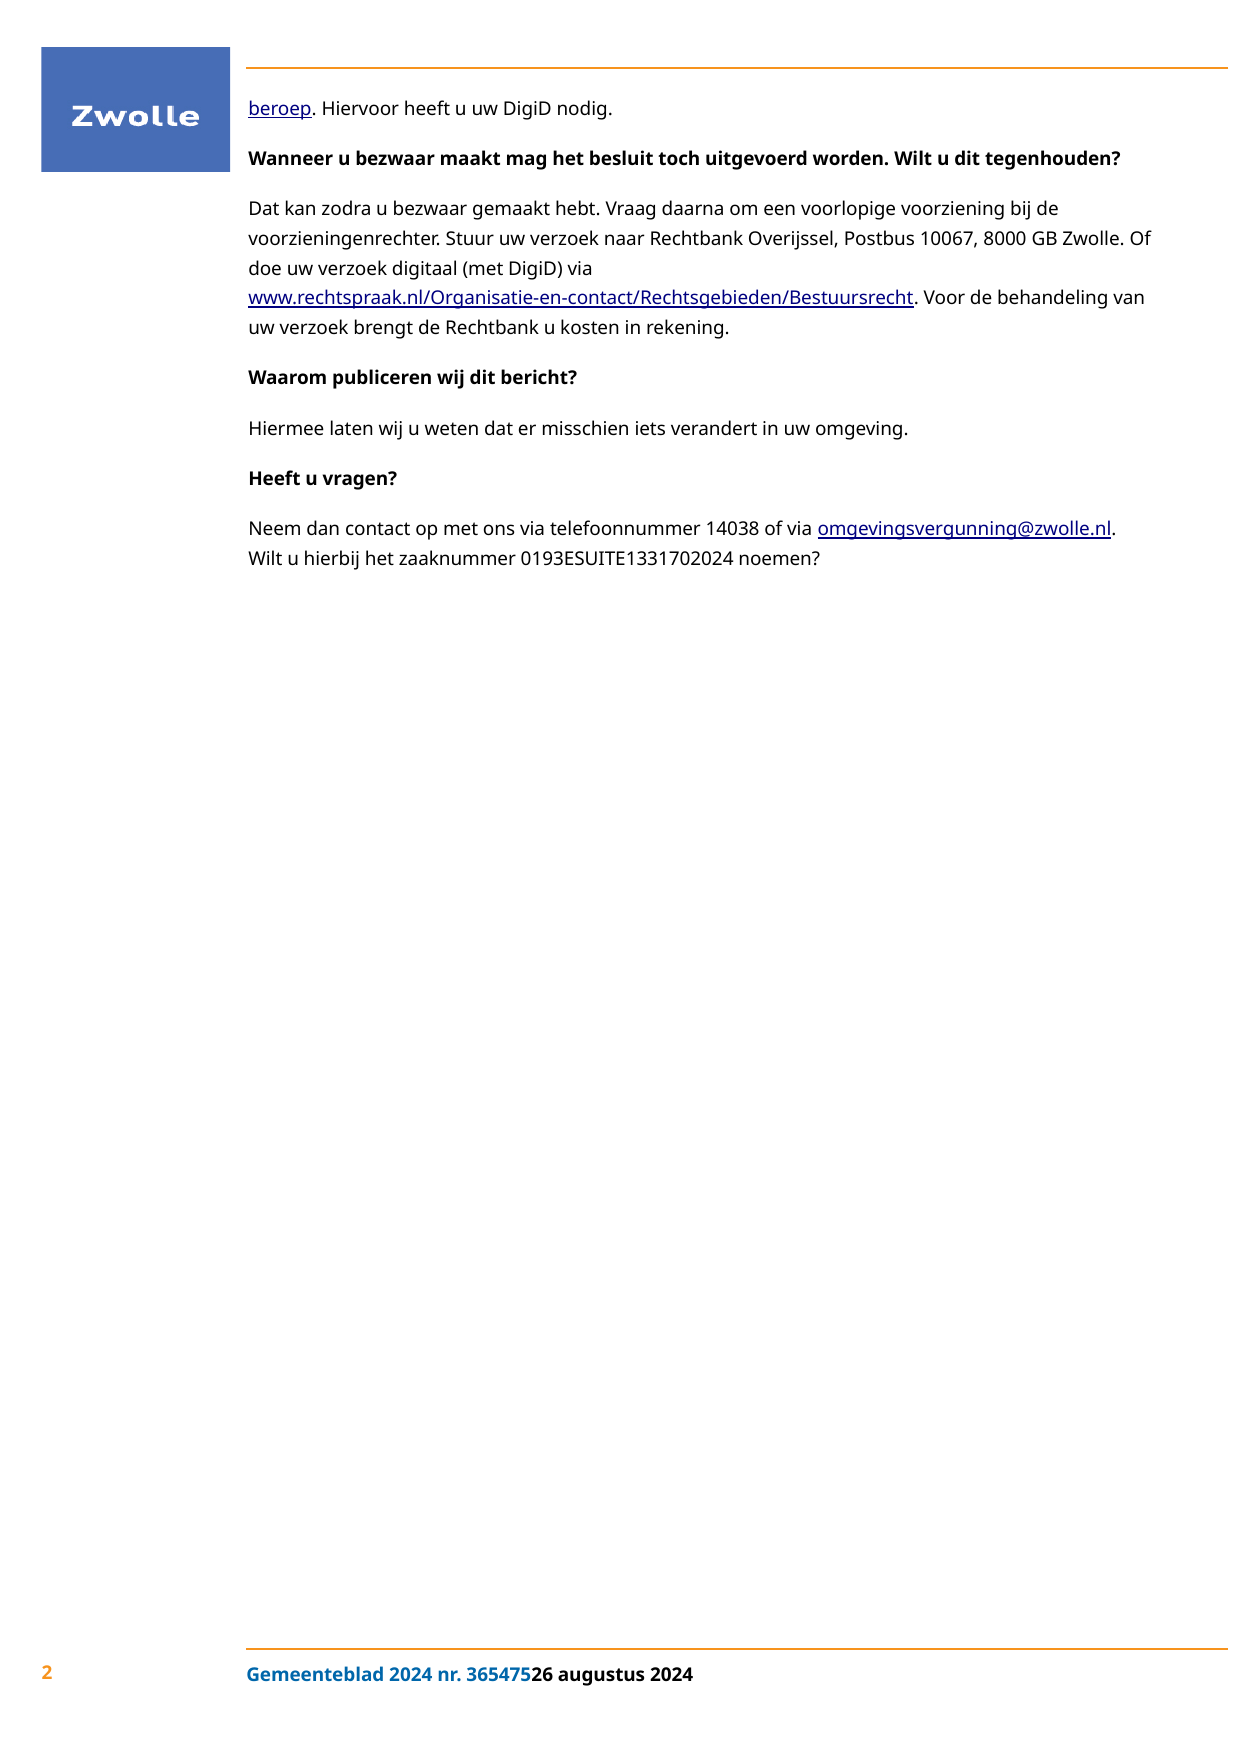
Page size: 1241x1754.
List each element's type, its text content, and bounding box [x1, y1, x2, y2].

text Dat kan zodra u bezwaar gemaakt hebt. Vraag daarna om een voorlopige voorziening bij de voorzieningenrechter. Stuur uw verzoek naar Rechtbank Overijssel, Postbus 10067, 8000 GB Zwolle. Of doe uw verzoek digitaal (met DigiD) via www.rechtspraak.nl/Organisatie-en-contact/Rechtsgebieden/Bestuursrecht. Voor de behandeling van uw verzoek brengt de Rechtbank u kosten in rekening. [248, 196, 1152, 340]
text beroep. Hiervoor heeft u uw DigiD nodig. [248, 95, 1152, 121]
text Heeft u vragen? [248, 465, 1152, 491]
picture [41, 47, 231, 172]
text Wanneer u bezwaar maakt mag het besluit toch uitgevoerd worden. Wilt u dit tegenhouden? [248, 145, 1152, 171]
text Neem dan contact op met ons via telefoonnummer 14038 of via omgevingsvergunning@zwolle.nl. Wilt u hierbij het zaaknummer 0193ESUITE1331702024 noemen? [248, 516, 1152, 571]
text Hiermee laten wij u weten dat er misschien iets verandert in uw omgeving. [248, 415, 1152, 441]
text Waarom publiceren wij dit bericht? [248, 364, 1152, 390]
